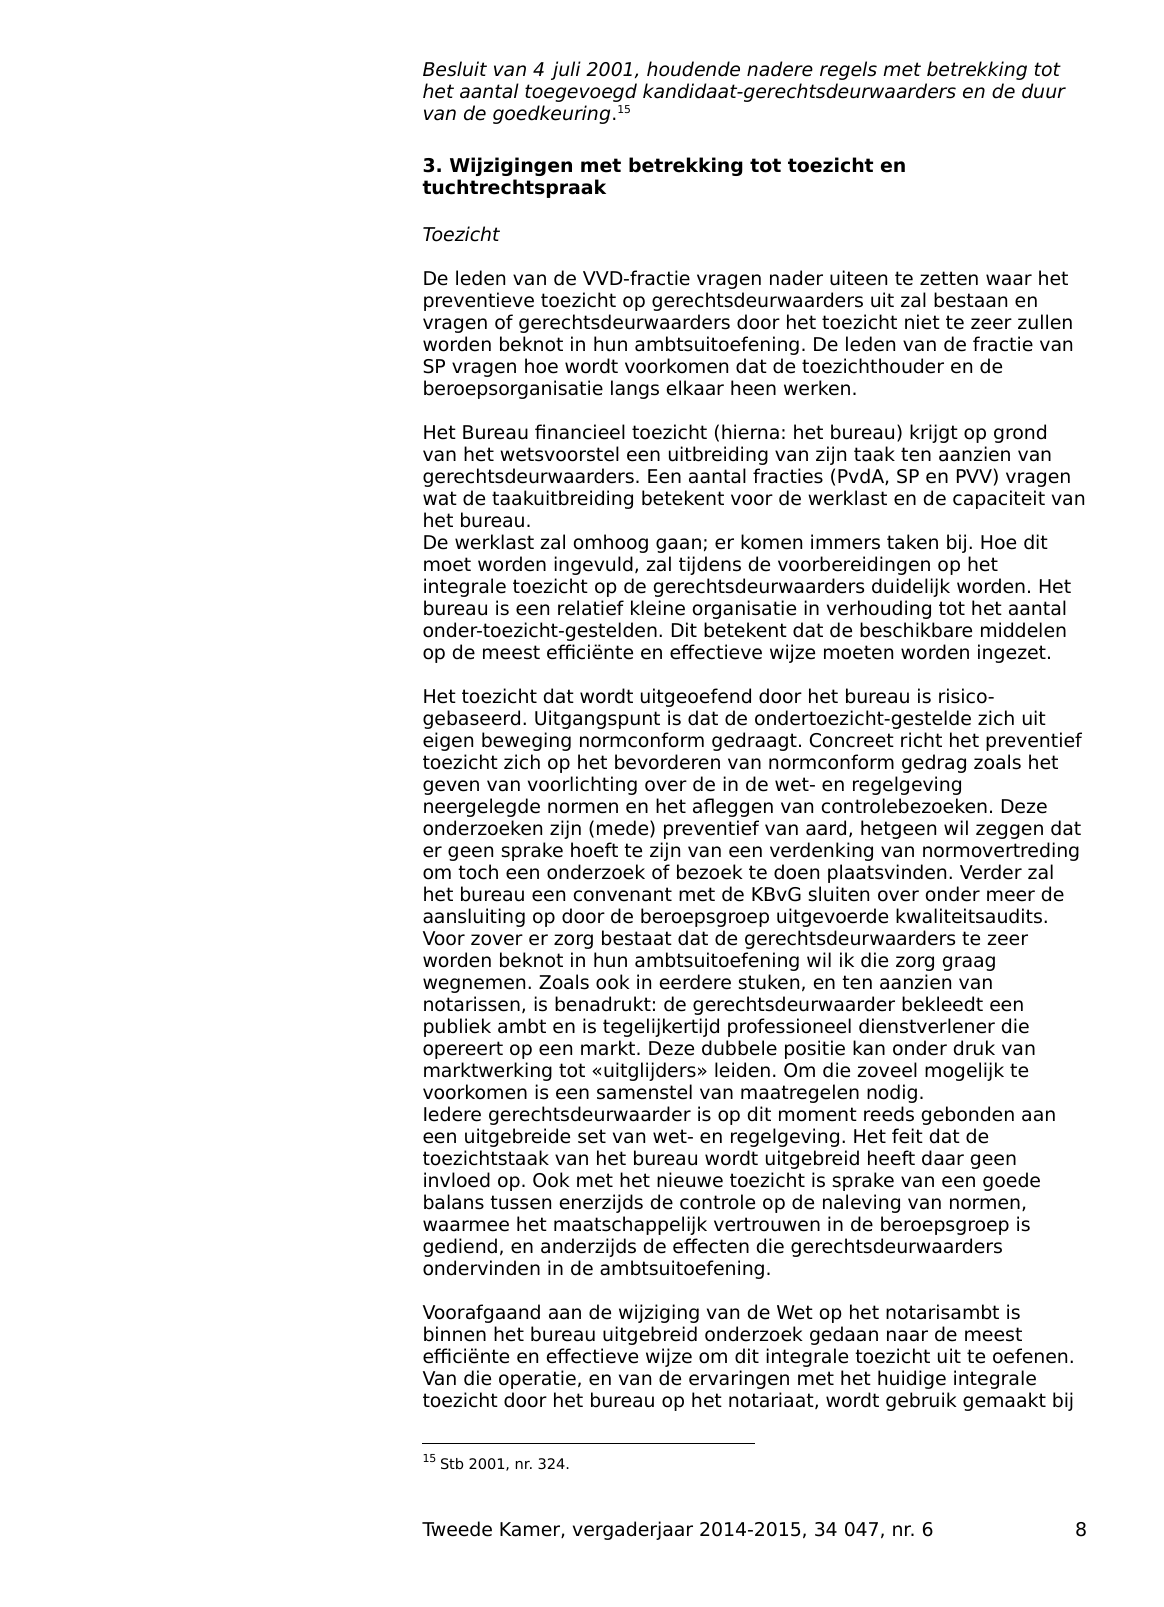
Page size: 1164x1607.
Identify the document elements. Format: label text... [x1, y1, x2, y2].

text De leden van de VVD-fractie vragen nader uiteen te zetten waar het preventieve toezicht op gerechtsdeurwaarders uit zal bestaan en vragen of gerechtsdeurwaarders door het toezicht niet te zeer zullen worden beknot in hun ambtsuitoefening. De leden van de fractie van SP vragen hoe wordt voorkomen dat de toezichthouder en de beroepsorganisatie langs elkaar heen werken. [422, 268, 1087, 400]
text Stb 2001, nr. 324. [422, 1452, 1087, 1474]
text De werklast zal omhoog gaan; er komen immers taken bij. Hoe dit moet worden ingevuld, zal tijdens de voorbereidingen op het integrale toezicht op de gerechtsdeurwaarders duidelijk worden. Het bureau is een relatief kleine organisatie in verhouding tot het aantal onder-toezicht-gestelden. Dit betekent dat de beschikbare middelen op de meest efficiënte en effectieve wijze moeten worden ingezet. [422, 532, 1087, 664]
text Voor zover er zorg bestaat dat de gerechtsdeurwaarders te zeer worden beknot in hun ambtsuitoefening wil ik die zorg graag wegnemen. Zoals ook in eerdere stuken, en ten aanzien van notarissen, is benadrukt: de gerechtsdeurwaarder bekleedt een publiek ambt en is tegelijkertijd professioneel dienstverlener die opereert op een markt. Deze dubbele positie kan onder druk van marktwerking tot «uitglijders» leiden. Om die zoveel mogelijk te voorkomen is een samenstel van maatregelen nodig. [422, 928, 1087, 1104]
subtitle Toezicht [422, 224, 1087, 246]
subtitle 3. Wijzigingen met betrekking tot toezicht en tuchtrechtspraak [422, 155, 1087, 199]
text Het toezicht dat wordt uitgeoefend door het bureau is risico-gebaseerd. Uitgangspunt is dat de ondertoezicht-gestelde zich uit eigen beweging normconform gedraagt. Concreet richt het preventief toezicht zich op het bevorderen van normconform gedrag zoals het geven van voorlichting over de in de wet- en regelgeving neergelegde normen en het afleggen van controlebezoeken. Deze onderzoeken zijn (mede) preventief van aard, hetgeen wil zeggen dat er geen sprake hoeft te zijn van een verdenking van normovertreding om toch een onderzoek of bezoek te doen plaatsvinden. Verder zal het bureau een convenant met de KBvG sluiten over onder meer de aansluiting op door de beroepsgroep uitgevoerde kwaliteitsaudits. [422, 686, 1087, 928]
text Het Bureau financieel toezicht (hierna: het bureau) krijgt op grond van het wetsvoorstel een uitbreiding van zijn taak ten aanzien van gerechtsdeurwaarders. Een aantal fracties (PvdA, SP en PVV) vragen wat de taakuitbreiding betekent voor de werklast en de capaciteit van het bureau. [422, 422, 1087, 532]
text Iedere gerechtsdeurwaarder is op dit moment reeds gebonden aan een uitgebreide set van wet- en regelgeving. Het feit dat de toezichtstaak van het bureau wordt uitgebreid heeft daar geen invloed op. Ook met het nieuwe toezicht is sprake van een goede balans tussen enerzijds de controle op de naleving van normen, waarmee het maatschappelijk vertrouwen in de beroepsgroep is gediend, en anderzijds de effecten die gerechtsdeurwaarders ondervinden in de ambtsuitoefening. [422, 1104, 1087, 1279]
text Voorafgaand aan de wijziging van de Wet op het notarisambt is binnen het bureau uitgebreid onderzoek gedaan naar de meest efficiënte en effectieve wijze om dit integrale toezicht uit te oefenen. Van die operatie, en van de ervaringen met het huidige integrale toezicht door het bureau op het notariaat, wordt gebruik gemaakt bij [422, 1302, 1087, 1412]
text Besluit van 4 juli 2001, houdende nadere regels met betrekking tot het aantal toegevoegd kandidaat-gerechtsdeurwaarders en de duur van de goedkeuring. [422, 59, 1087, 125]
